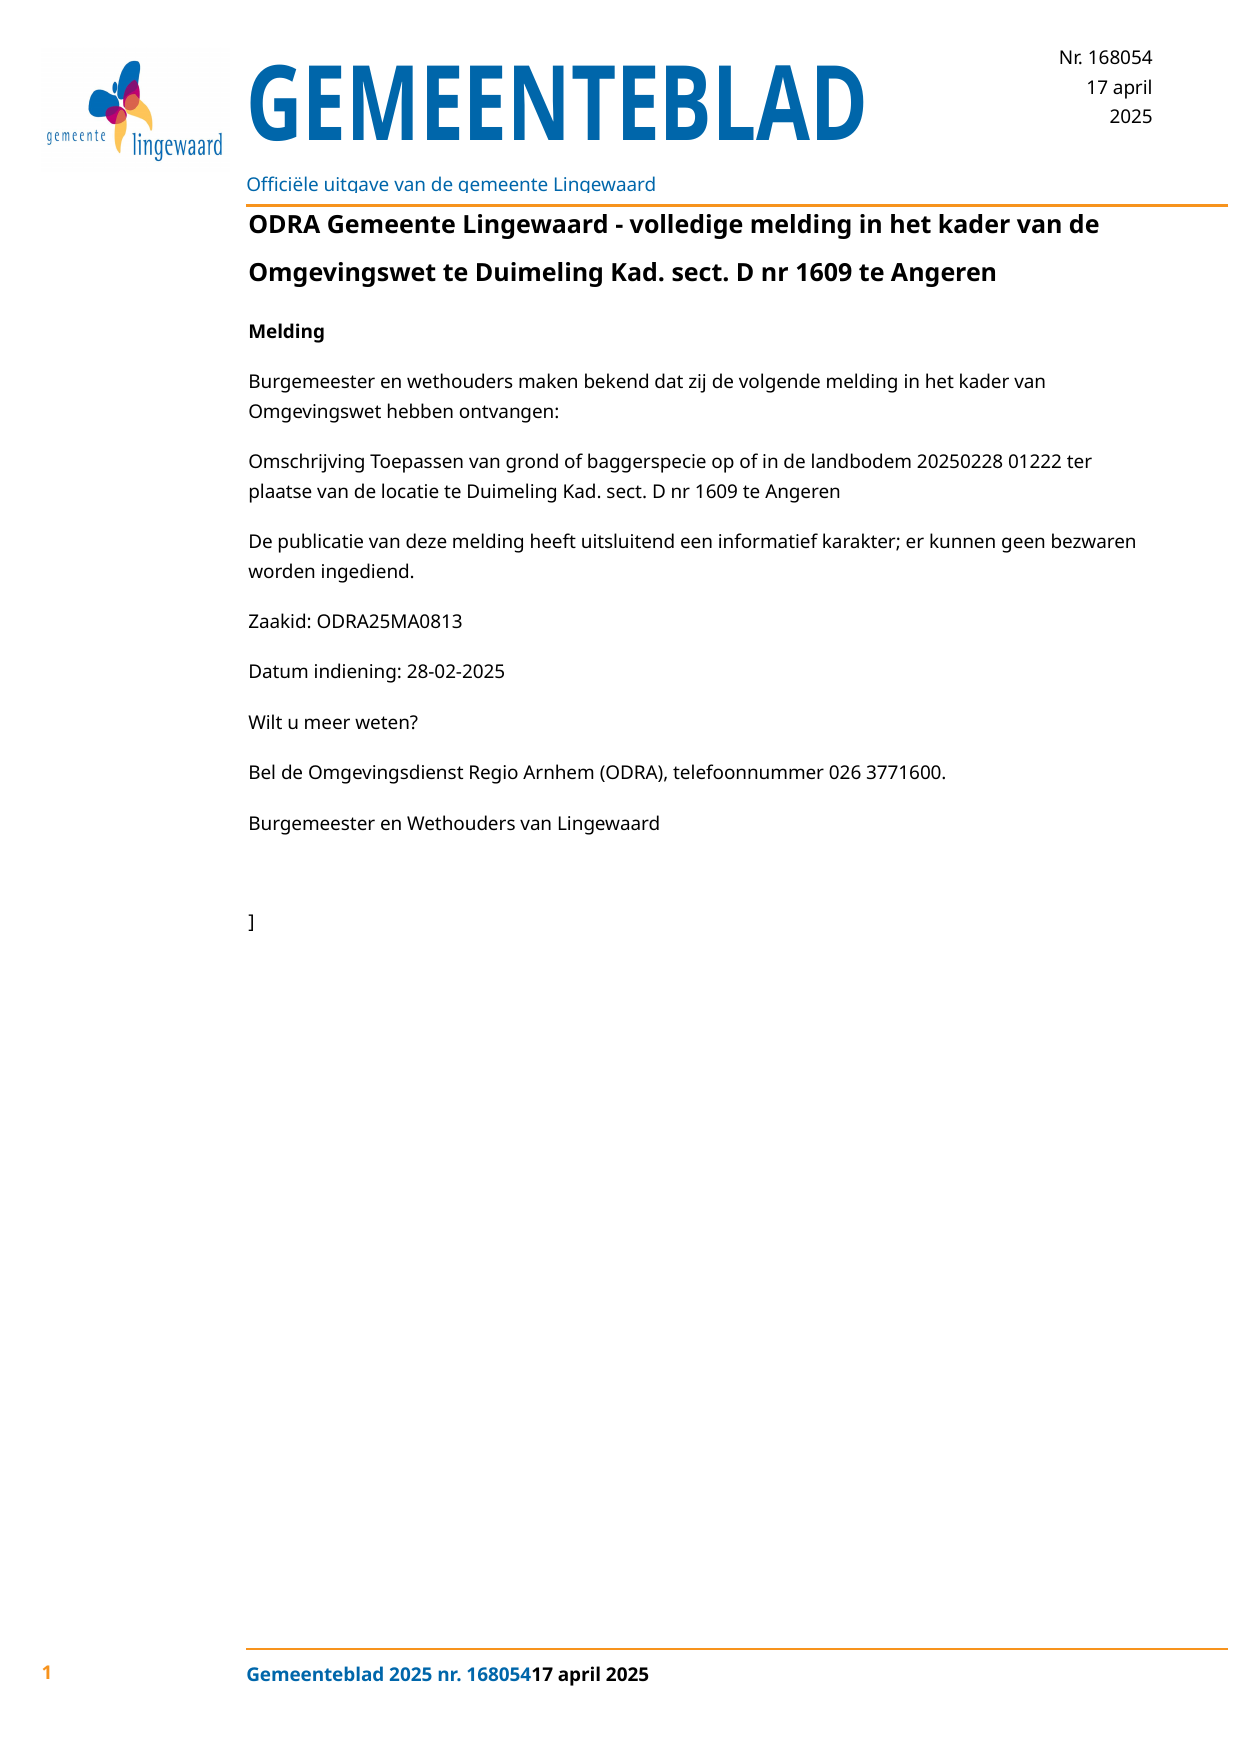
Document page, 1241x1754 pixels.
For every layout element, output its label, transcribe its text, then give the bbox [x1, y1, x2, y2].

text Datum indiening: 28-02-2025 [248, 659, 1152, 684]
text Omschrijving Toepassen van grond of baggerspecie op of in de landbodem 20250228 01222 ter plaatse van de locatie te Duimeling Kad. sect. D nr 1609 te Angeren [248, 448, 1152, 504]
text ] [248, 908, 1152, 934]
text Bel de Omgevingsdienst Regio Arnhem (ODRA), telefoonnummer 026 3771600. [248, 759, 1152, 785]
text De publicatie van deze melding heeft uitsluitend een informatief karakter; er kunnen geen bezwaren worden ingediend. [248, 528, 1152, 584]
picture [41, 47, 231, 172]
text ODRA Gemeente Lingewaard - volledige melding in het kader van de Omgevingswet te Duimeling Kad. sect. D nr 1609 te Angeren [248, 207, 1152, 288]
text Wilt u meer weten? [248, 709, 1152, 735]
text Melding [248, 318, 1152, 344]
text Burgemeester en Wethouders van Lingewaard [248, 810, 1152, 836]
text Zaakid: ODRA25MA0813 [248, 608, 1152, 634]
text Burgemeester en wethouders maken bekend dat zij de volgende melding in het kader van Omgevingswet hebben ontvangen: [248, 368, 1152, 424]
